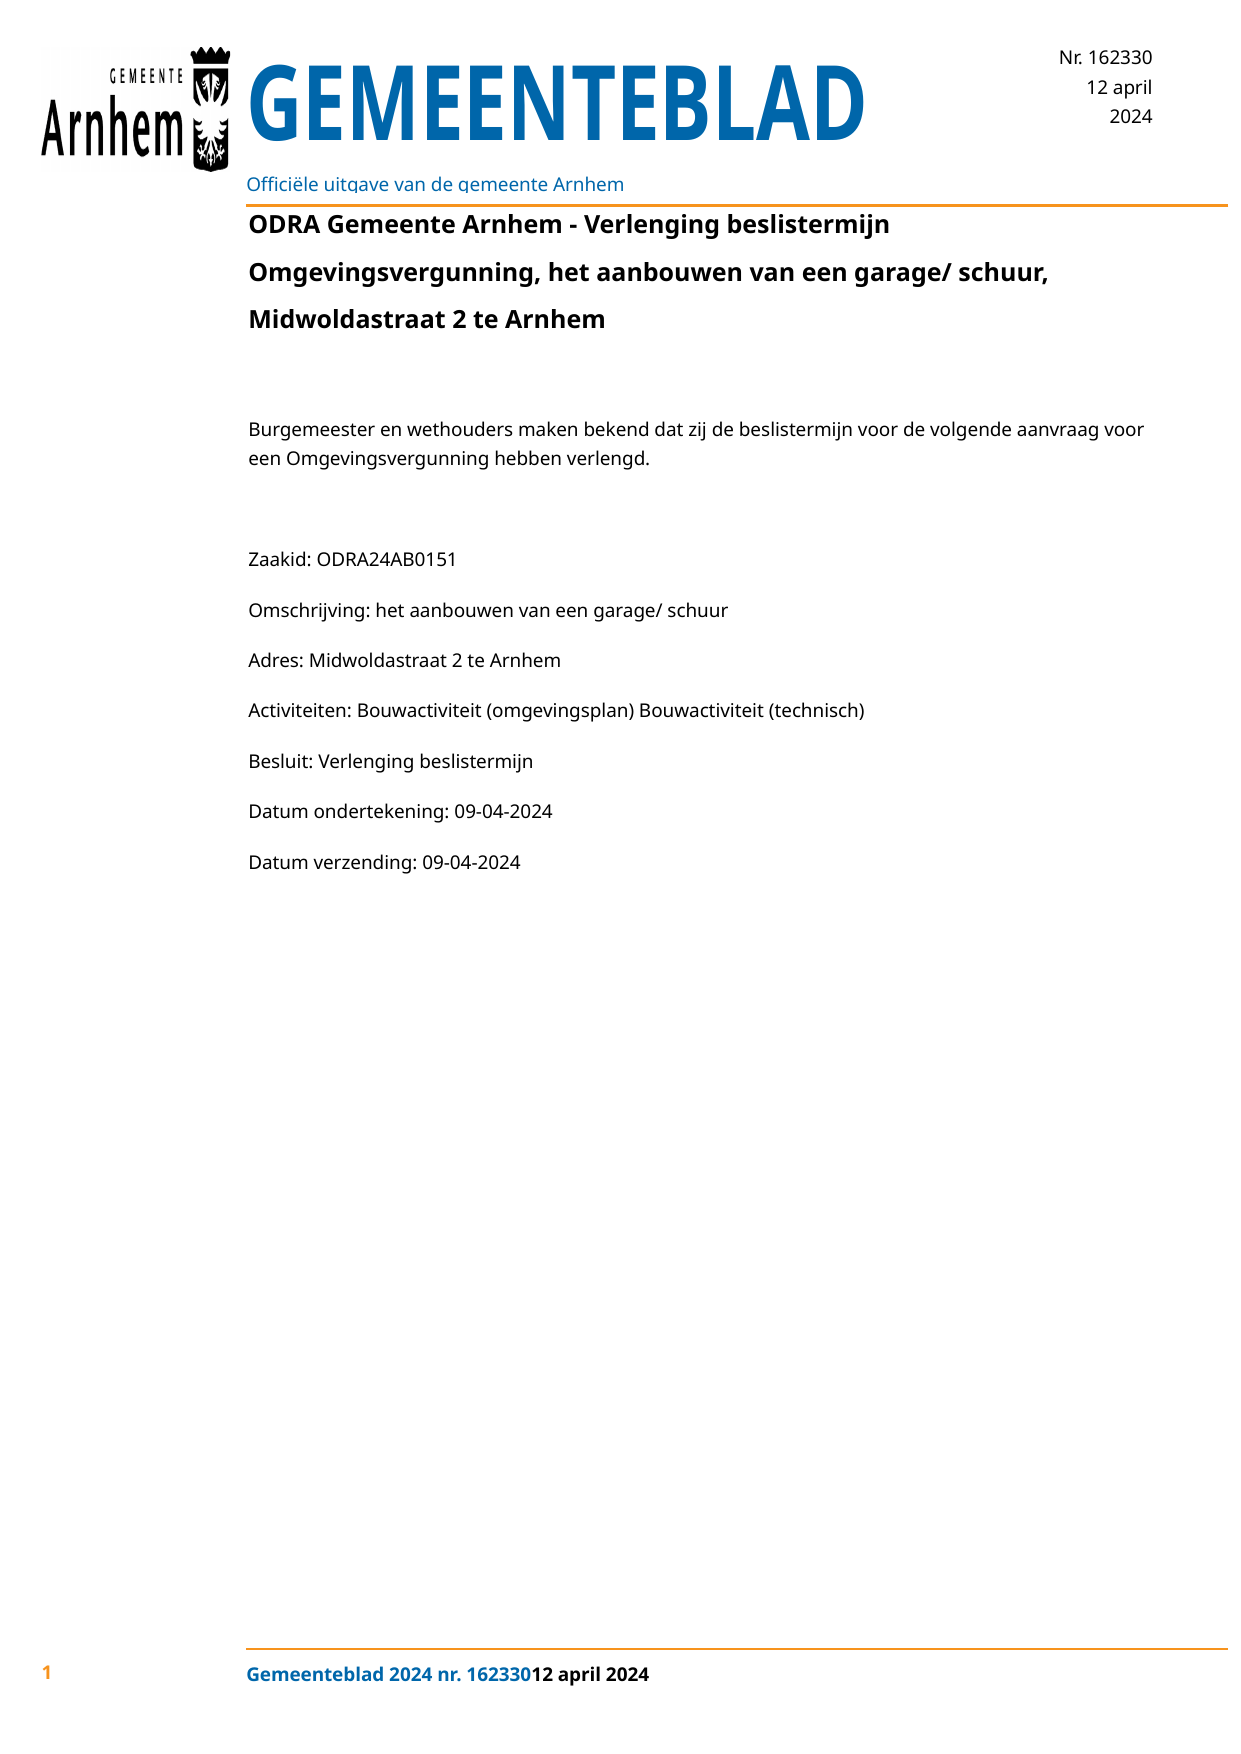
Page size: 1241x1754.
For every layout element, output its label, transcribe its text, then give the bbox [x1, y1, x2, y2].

text Burgemeester en wethouders maken bekend dat zij de beslistermijn voor de volgende aanvraag voor een Omgevingsvergunning hebben verlengd. [248, 416, 1152, 471]
text Omschrijving: het aanbouwen van een garage/ schuur [248, 597, 1152, 622]
text ODRA Gemeente Arnhem - Verlenging beslistermijn Omgevingsvergunning, het aanbouwen van een garage/ schuur, Midwoldastraat 2 te Arnhem [248, 207, 1152, 336]
text Besluit: Verlenging beslistermijn [248, 748, 1152, 774]
text Adres: Midwoldastraat 2 te Arnhem [248, 647, 1152, 673]
text Datum verzending: 09-04-2024 [248, 849, 1152, 874]
text Activiteiten: Bouwactiviteit (omgevingsplan) Bouwactiviteit (technisch) [248, 698, 1152, 723]
text Zaakid: ODRA24AB0151 [248, 546, 1152, 572]
picture [41, 47, 231, 172]
text Datum ondertekening: 09-04-2024 [248, 798, 1152, 824]
